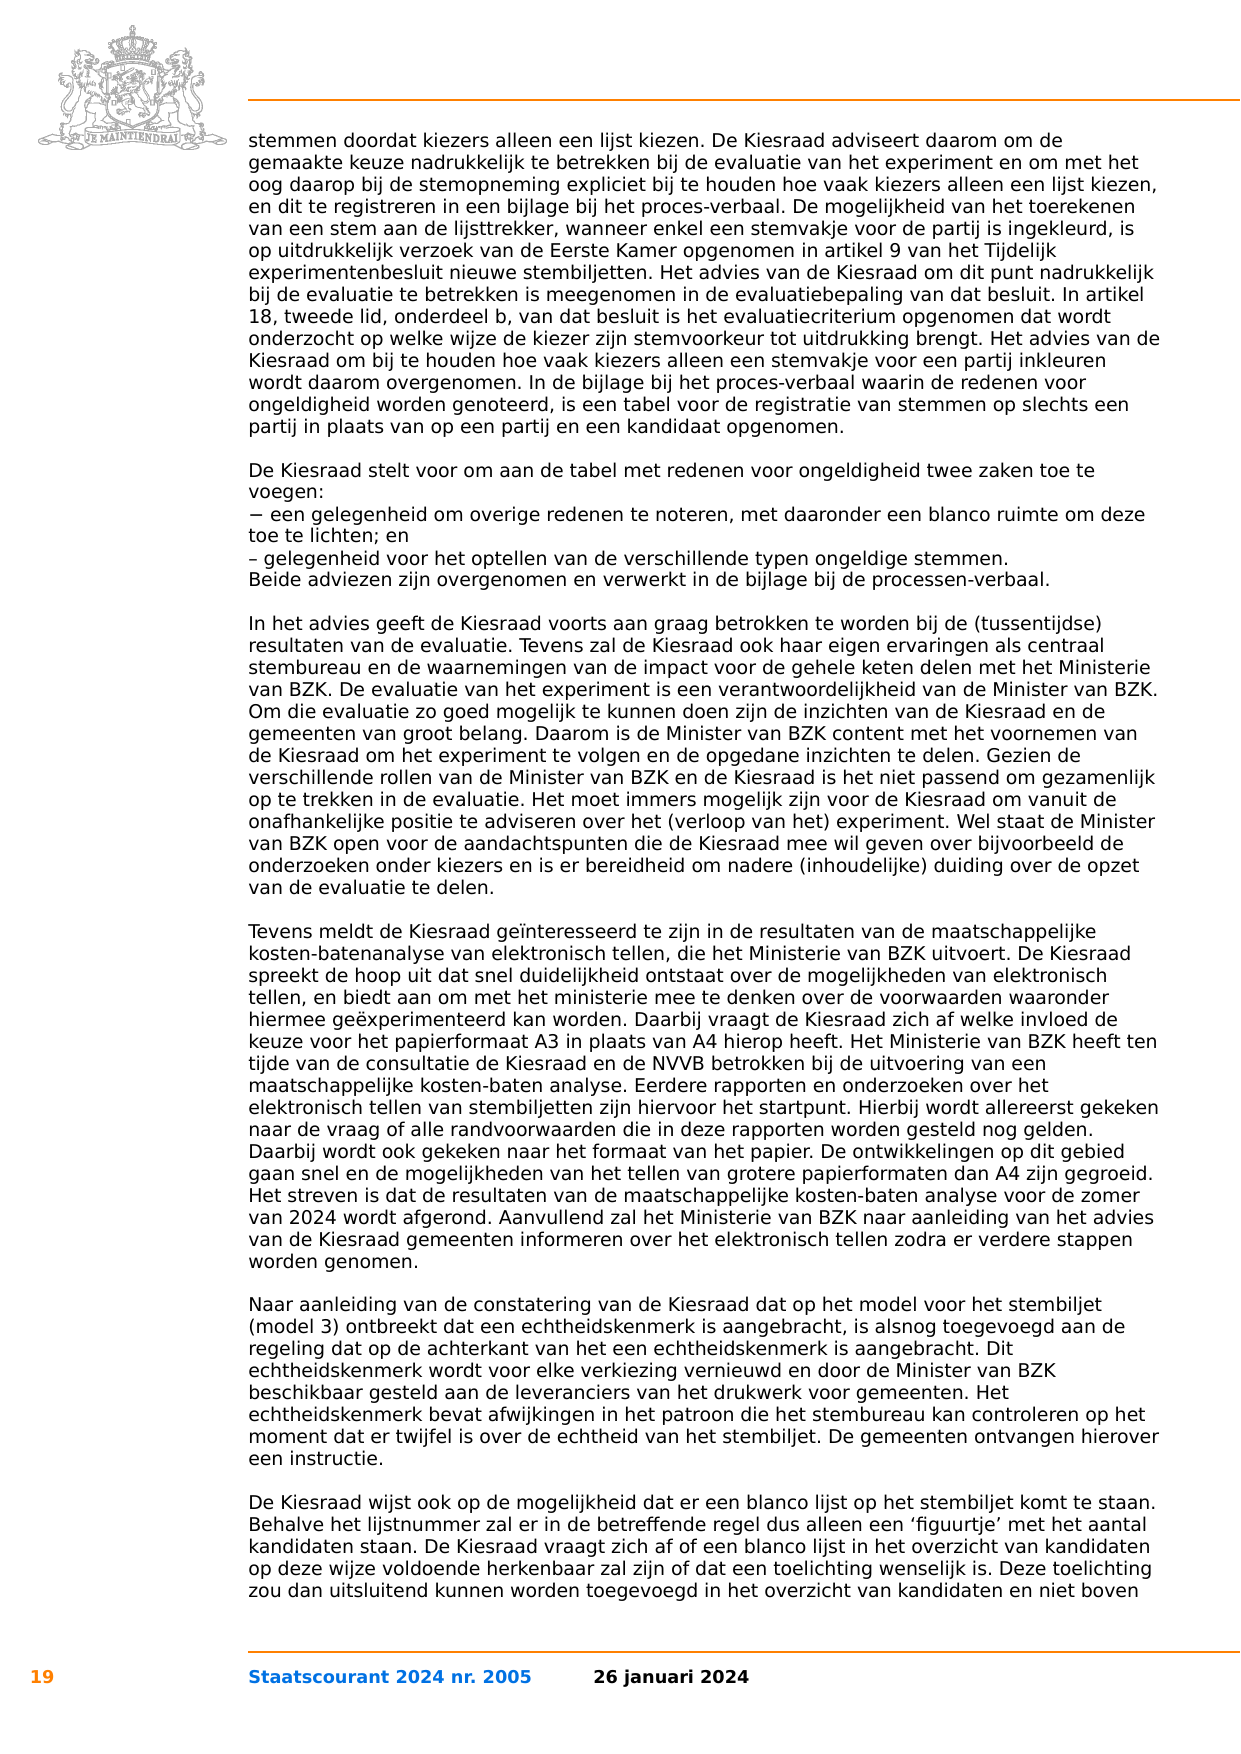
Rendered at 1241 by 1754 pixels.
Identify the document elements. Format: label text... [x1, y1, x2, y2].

text In het advies geeft de Kiesraad voorts aan graag betrokken te worden bij de (tussentijdse) resultaten van de evaluatie. Tevens zal de Kiesraad ook haar eigen ervaringen als centraal stembureau en de waarnemingen van de impact voor de gehele keten delen met het Ministerie van BZK. De evaluatie van het experiment is een verantwoordelijkheid van de Minister van BZK. Om die evaluatie zo goed mogelijk te kunnen doen zijn de inzichten van de Kiesraad en de gemeenten van groot belang. Daarom is de Minister van BZK content met het voornemen van de Kiesraad om het experiment te volgen en de opgedane inzichten te delen. Gezien de verschillende rollen van de Minister van BZK en de Kiesraad is het niet passend om gezamenlijk op te trekken in de evaluatie. Het moet immers mogelijk zijn voor de Kiesraad om vanuit de onafhankelijke positie te adviseren over het (verloop van het) experiment. Wel staat de Minister van BZK open voor de aandachtspunten die de Kiesraad mee wil geven over bijvoorbeeld de onderzoeken onder kiezers en is er bereidheid om nadere (inhoudelijke) duiding over de opzet van de evaluatie te delen. [248, 613, 1163, 899]
text Naar aanleiding van de constatering van de Kiesraad dat op het model voor het stembiljet (model 3) ontbreekt dat een echtheidskenmerk is aangebracht, is alsnog toegevoegd aan de regeling dat op de achterkant van het een echtheidskenmerk is aangebracht. Dit echtheidskenmerk wordt voor elke verkiezing vernieuwd en door de Minister van BZK beschikbaar gesteld aan de leveranciers van het drukwerk voor gemeenten. Het echtheidskenmerk bevat afwijkingen in het patroon die het stembureau kan controleren op het moment dat er twijfel is over de echtheid van het stembiljet. De gemeenten ontvangen hierover een instructie. [248, 1294, 1163, 1470]
text – gelegenheid voor het optellen van de verschillende typen ongeldige stemmen. [248, 547, 1163, 569]
text Beide adviezen zijn overgenomen en verwerkt in de bijlage bij de processen-verbaal. [248, 569, 1163, 591]
text Tevens meldt de Kiesraad geïnteresseerd te zijn in de resultaten van de maatschappelijke kosten-batenanalyse van elektronisch tellen, die het Ministerie van BZK uitvoert. De Kiesraad spreekt de hoop uit dat snel duidelijkheid ontstaat over de mogelijkheden van elektronisch tellen, en biedt aan om met het ministerie mee te denken over de voorwaarden waaronder hiermee geëxperimenteerd kan worden. Daarbij vraagt de Kiesraad zich af welke invloed de keuze voor het papierformaat A3 in plaats van A4 hierop heeft. Het Ministerie van BZK heeft ten tijde van de consultatie de Kiesraad en de NVVB betrokken bij de uitvoering van een maatschappelijke kosten-baten analyse. Eerdere rapporten en onderzoeken over het elektronisch tellen van stembiljetten zijn hiervoor het startpunt. Hierbij wordt allereerst gekeken naar de vraag of alle randvoorwaarden die in deze rapporten worden gesteld nog gelden. Daarbij wordt ook gekeken naar het formaat van het papier. De ontwikkelingen op dit gebied gaan snel en de mogelijkheden van het tellen van grotere papierformaten dan A4 zijn gegroeid. Het streven is dat de resultaten van de maatschappelijke kosten-baten analyse voor de zomer van 2024 wordt afgerond. Aanvullend zal het Ministerie van BZK naar aanleiding van het advies van de Kiesraad gemeenten informeren over het elektronisch tellen zodra er verdere stappen worden genomen. [248, 921, 1163, 1272]
text stemmen doordat kiezers alleen een lijst kiezen. De Kiesraad adviseert daarom om de gemaakte keuze nadrukkelijk te betrekken bij de evaluatie van het experiment en om met het oog daarop bij de stemopneming expliciet bij te houden hoe vaak kiezers alleen een lijst kiezen, en dit te registreren in een bijlage bij het proces-verbaal. De mogelijkheid van het toerekenen van een stem aan de lijsttrekker, wanneer enkel een stemvakje voor de partij is ingekleurd, is op uitdrukkelijk verzoek van de Eerste Kamer opgenomen in artikel 9 van het Tijdelijk experimentenbesluit nieuwe stembiljetten. Het advies van de Kiesraad om dit punt nadrukkelijk bij de evaluatie te betrekken is meegenomen in de evaluatiebepaling van dat besluit. In artikel 18, tweede lid, onderdeel b, van dat besluit is het evaluatiecriterium opgenomen dat wordt onderzocht op welke wijze de kiezer zijn stemvoorkeur tot uitdrukking brengt. Het advies van de Kiesraad om bij te houden hoe vaak kiezers alleen een stemvakje voor een partij inkleuren wordt daarom overgenomen. In de bijlage bij het proces-verbaal waarin de redenen voor ongeldigheid worden genoteerd, is een tabel voor de registratie van stemmen op slechts een partij in plaats van op een partij en een kandidaat opgenomen. [248, 130, 1163, 438]
text De Kiesraad wijst ook op de mogelijkheid dat er een blanco lijst op het stembiljet komt te staan. Behalve het lijstnummer zal er in de betreffende regel dus alleen een ‘figuurtje’ met het aantal kandidaten staan. De Kiesraad vraagt zich af of een blanco lijst in het overzicht van kandidaten op deze wijze voldoende herkenbaar zal zijn of dat een toelichting wenselijk is. Deze toelichting zou dan uitsluitend kunnen worden toegevoegd in het overzicht van kandidaten en niet boven [248, 1492, 1163, 1602]
text De Kiesraad stelt voor om aan de tabel met redenen voor ongeldigheid twee zaken toe te voegen: [248, 459, 1163, 503]
text − een gelegenheid om overige redenen te noteren, met daaronder een blanco ruimte om deze toe te lichten; en [248, 503, 1163, 547]
picture [38, 25, 227, 150]
